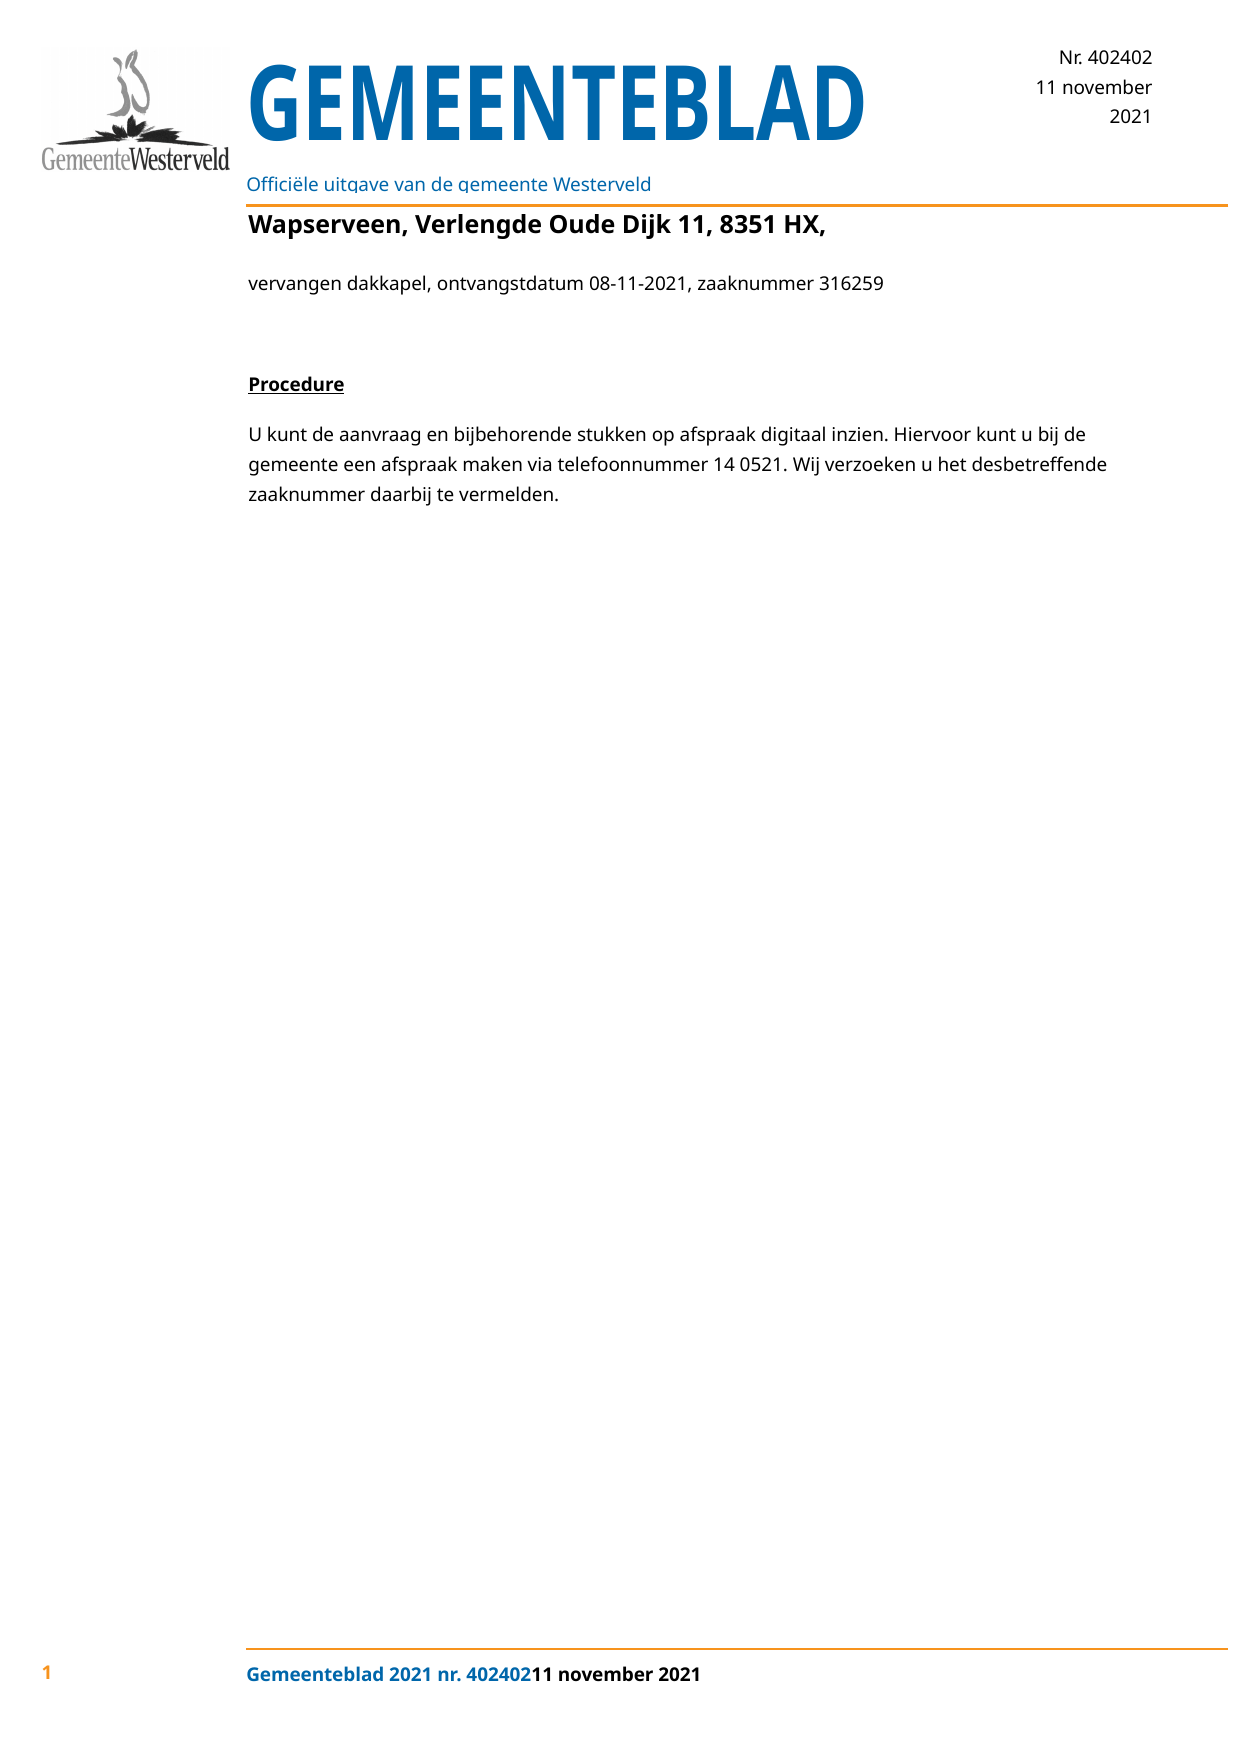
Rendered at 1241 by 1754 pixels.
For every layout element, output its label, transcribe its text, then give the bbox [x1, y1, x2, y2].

text U kunt de aanvraag en bijbehorende stukken op afspraak digitaal inzien. Hiervoor kunt u bij de gemeente een afspraak maken via telefoonnummer 14 0521. Wij verzoeken u het desbetreffende zaaknummer daarbij te vermelden. [248, 422, 1152, 506]
text Procedure [248, 371, 1152, 397]
picture [41, 47, 231, 172]
text vervangen dakkapel, ontvangstdatum 08-11-2021, zaaknummer 316259 [248, 270, 1152, 296]
text Wapserveen, Verlengde Oude Dijk 11, 8351 HX, [248, 207, 1152, 241]
